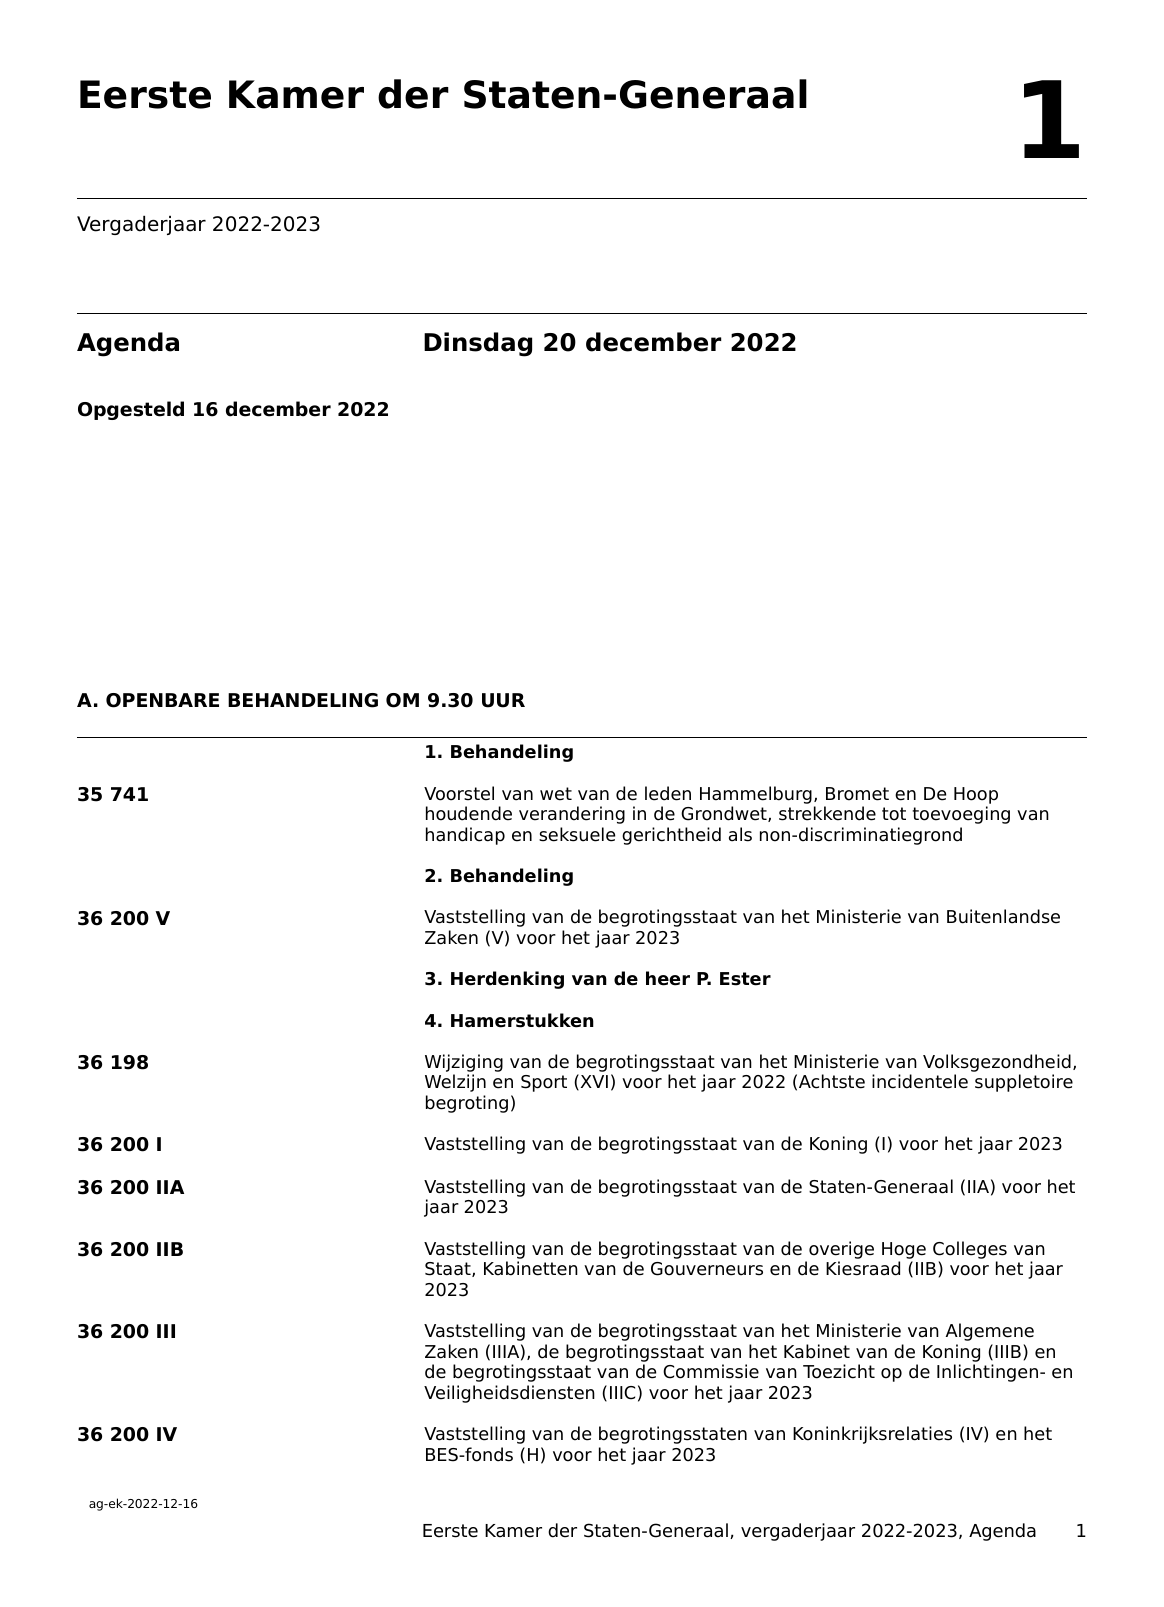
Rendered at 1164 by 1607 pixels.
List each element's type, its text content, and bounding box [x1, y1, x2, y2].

table_cell Dinsdag 20 december 2022 [422, 314, 1087, 357]
table_cell [401, 1177, 418, 1218]
table_cell [418, 1404, 1087, 1424]
table_cell 36 200 IIB [77, 1239, 401, 1301]
table_cell [418, 949, 1087, 969]
table_cell Vergaderjaar 2022-2023 [77, 199, 1087, 313]
table_cell [77, 1218, 401, 1239]
table_cell [418, 846, 1087, 866]
table_cell [77, 887, 401, 907]
table_cell [401, 1052, 418, 1114]
table_cell [401, 763, 418, 784]
table_cell 3. Herdenking van de heer P. Ester [418, 969, 1087, 990]
table_header Eerste Kamer der Staten-Generaal [77, 59, 886, 198]
table_cell [77, 1156, 401, 1177]
table_cell 36 200 IV [77, 1424, 401, 1466]
table_header 1 [886, 59, 1087, 198]
text ag-ek-2022-12-16 [88, 1497, 323, 1511]
table_cell [77, 1031, 401, 1052]
table_cell [401, 1156, 418, 1177]
subtitle A. OPENBARE BEHANDELING OM 9.30 UUR [77, 690, 1087, 712]
table_cell [77, 1114, 401, 1134]
table_cell [77, 846, 401, 866]
table_cell 36 200 III [77, 1321, 401, 1404]
table_cell [418, 763, 1087, 784]
table_cell [418, 887, 1087, 907]
table_cell [401, 1404, 418, 1424]
table_cell [401, 846, 418, 866]
table_cell 36 200 I [77, 1134, 401, 1156]
table_cell [401, 1424, 418, 1466]
table_cell [418, 1156, 1087, 1177]
table_cell [77, 866, 401, 887]
table_cell [401, 990, 418, 1011]
table_cell [401, 1031, 418, 1052]
table_cell 36 200 IIA [77, 1177, 401, 1218]
text Opgesteld 16 december 2022 [77, 399, 1087, 421]
table_cell 36 200 V [77, 908, 401, 949]
table_cell [77, 1011, 401, 1031]
table_cell Vaststelling van de begrotingsstaat van het Ministerie van Buitenlandse Zaken (V) voor het jaar 2023 [418, 908, 1087, 949]
table_cell [401, 866, 418, 887]
table_cell [401, 1218, 418, 1239]
table_cell 35 741 [77, 784, 401, 846]
table_cell Wijziging van de begrotingsstaat van het Ministerie van Volksgezondheid, Welzijn en Sport (XVI) voor het jaar 2022 (Achtste incidentele suppletoire begroting) [418, 1052, 1087, 1114]
table_cell [77, 949, 401, 969]
table_header 1. Behandeling [418, 738, 1087, 763]
table_header [77, 738, 401, 763]
table_cell [401, 949, 418, 969]
table_cell Vaststelling van de begrotingsstaat van de Koning (I) voor het jaar 2023 [418, 1134, 1087, 1156]
table_header [401, 738, 418, 763]
table_cell [418, 1031, 1087, 1052]
table_cell [401, 1011, 418, 1031]
table_cell Voorstel van wet van de leden Hammelburg, Bromet en De Hoop houdende verandering in de Grondwet, strekkende tot toevoeging van handicap en seksuele gerichtheid als non-discriminatiegrond [418, 784, 1087, 846]
table_cell [418, 1114, 1087, 1134]
table_cell [77, 1301, 401, 1321]
table_cell [401, 969, 418, 990]
table_cell [401, 908, 418, 949]
table_cell [401, 1321, 418, 1404]
table_cell Vaststelling van de begrotingsstaat van het Ministerie van Algemene Zaken (IIIA), de begrotingsstaat van het Kabinet van de Koning (IIIB) en de begrotingsstaat van de Commissie van Toezicht op de Inlichtingen- en Veiligheidsdiensten (IIIC) voor het jaar 2023 [418, 1321, 1087, 1404]
table_cell Vaststelling van de begrotingsstaat van de overige Hoge Colleges van Staat, Kabinetten van de Gouverneurs en de Kiesraad (IIB) voor het jaar 2023 [418, 1239, 1087, 1301]
table_cell [418, 1301, 1087, 1321]
table_cell [401, 887, 418, 907]
table_cell [418, 990, 1087, 1011]
table_cell [418, 1218, 1087, 1239]
table_cell [77, 969, 401, 990]
table_cell [77, 1404, 401, 1424]
table_cell 2. Behandeling [418, 866, 1087, 887]
table_cell Vaststelling van de begrotingsstaten van Koninkrijksrelaties (IV) en het BES-fonds (H) voor het jaar 2023 [418, 1424, 1087, 1466]
table_cell [401, 1239, 418, 1301]
table_cell [77, 990, 401, 1011]
table_cell [401, 1114, 418, 1134]
table_cell Vaststelling van de begrotingsstaat van de Staten-Generaal (IIA) voor het jaar 2023 [418, 1177, 1087, 1218]
table_cell [401, 1134, 418, 1156]
table_cell [401, 784, 418, 846]
table_cell 36 198 [77, 1052, 401, 1114]
table_cell [77, 763, 401, 784]
table_cell Agenda [77, 314, 422, 357]
table_cell 4. Hamerstukken [418, 1011, 1087, 1031]
table_cell [401, 1301, 418, 1321]
